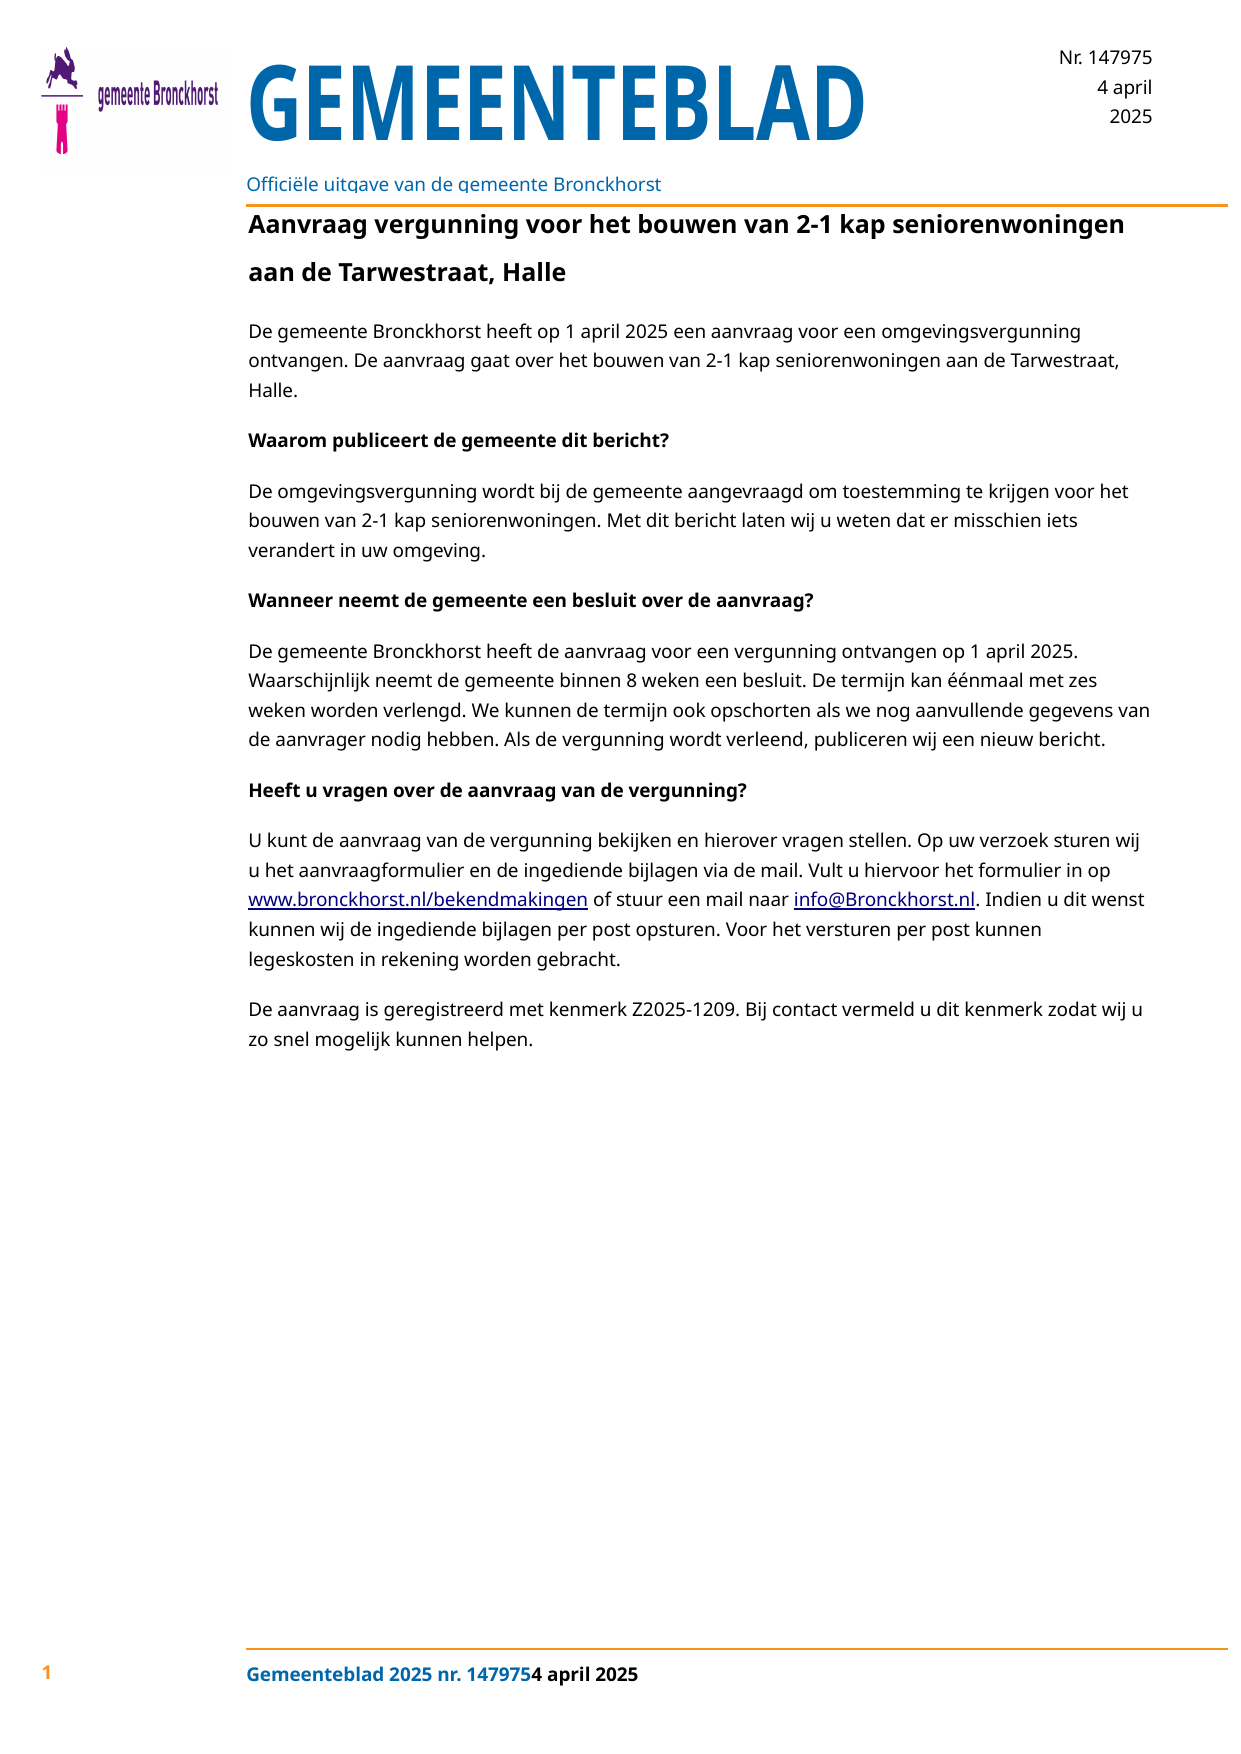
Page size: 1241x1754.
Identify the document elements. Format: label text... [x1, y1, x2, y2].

text Waarom publiceert de gemeente dit bericht? [248, 427, 1152, 453]
text De omgevingsvergunning wordt bij de gemeente aangevraagd om toestemming te krijgen voor het bouwen van 2-1 kap seniorenwoningen. Met dit bericht laten wij u weten dat er misschien iets verandert in uw omgeving. [248, 478, 1152, 563]
picture [41, 47, 231, 172]
text Aanvraag vergunning voor het bouwen van 2-1 kap seniorenwoningen aan de Tarwestraat, Halle [248, 207, 1152, 288]
text U kunt de aanvraag van de vergunning bekijken en hierover vragen stellen. Op uw verzoek sturen wij u het aanvraagformulier en de ingediende bijlagen via de mail. Vult u hiervoor het formulier in op www.bronckhorst.nl/bekendmakingen of stuur een mail naar info@Bronckhorst.nl. Indien u dit wenst kunnen wij de ingediende bijlagen per post opsturen. Voor het versturen per post kunnen legeskosten in rekening worden gebracht. [248, 827, 1152, 972]
text De aanvraag is geregistreerd met kenmerk Z2025-1209. Bij contact vermeld u dit kenmerk zodat wij u zo snel mogelijk kunnen helpen. [248, 996, 1152, 1052]
text De gemeente Bronckhorst heeft de aanvraag voor een vergunning ontvangen op 1 april 2025. Waarschijnlijk neemt de gemeente binnen 8 weken een besluit. De termijn kan éénmaal met zes weken worden verlengd. We kunnen de termijn ook opschorten als we nog aanvullende gegevens van de aanvrager nodig hebben. Als de vergunning wordt verleend, publiceren wij een nieuw bericht. [248, 638, 1152, 752]
text Wanneer neemt de gemeente een besluit over de aanvraag? [248, 587, 1152, 613]
text De gemeente Bronckhorst heeft op 1 april 2025 een aanvraag voor een omgevingsvergunning ontvangen. De aanvraag gaat over het bouwen van 2-1 kap seniorenwoningen aan de Tarwestraat, Halle. [248, 318, 1152, 403]
text Heeft u vragen over de aanvraag van de vergunning? [248, 777, 1152, 803]
